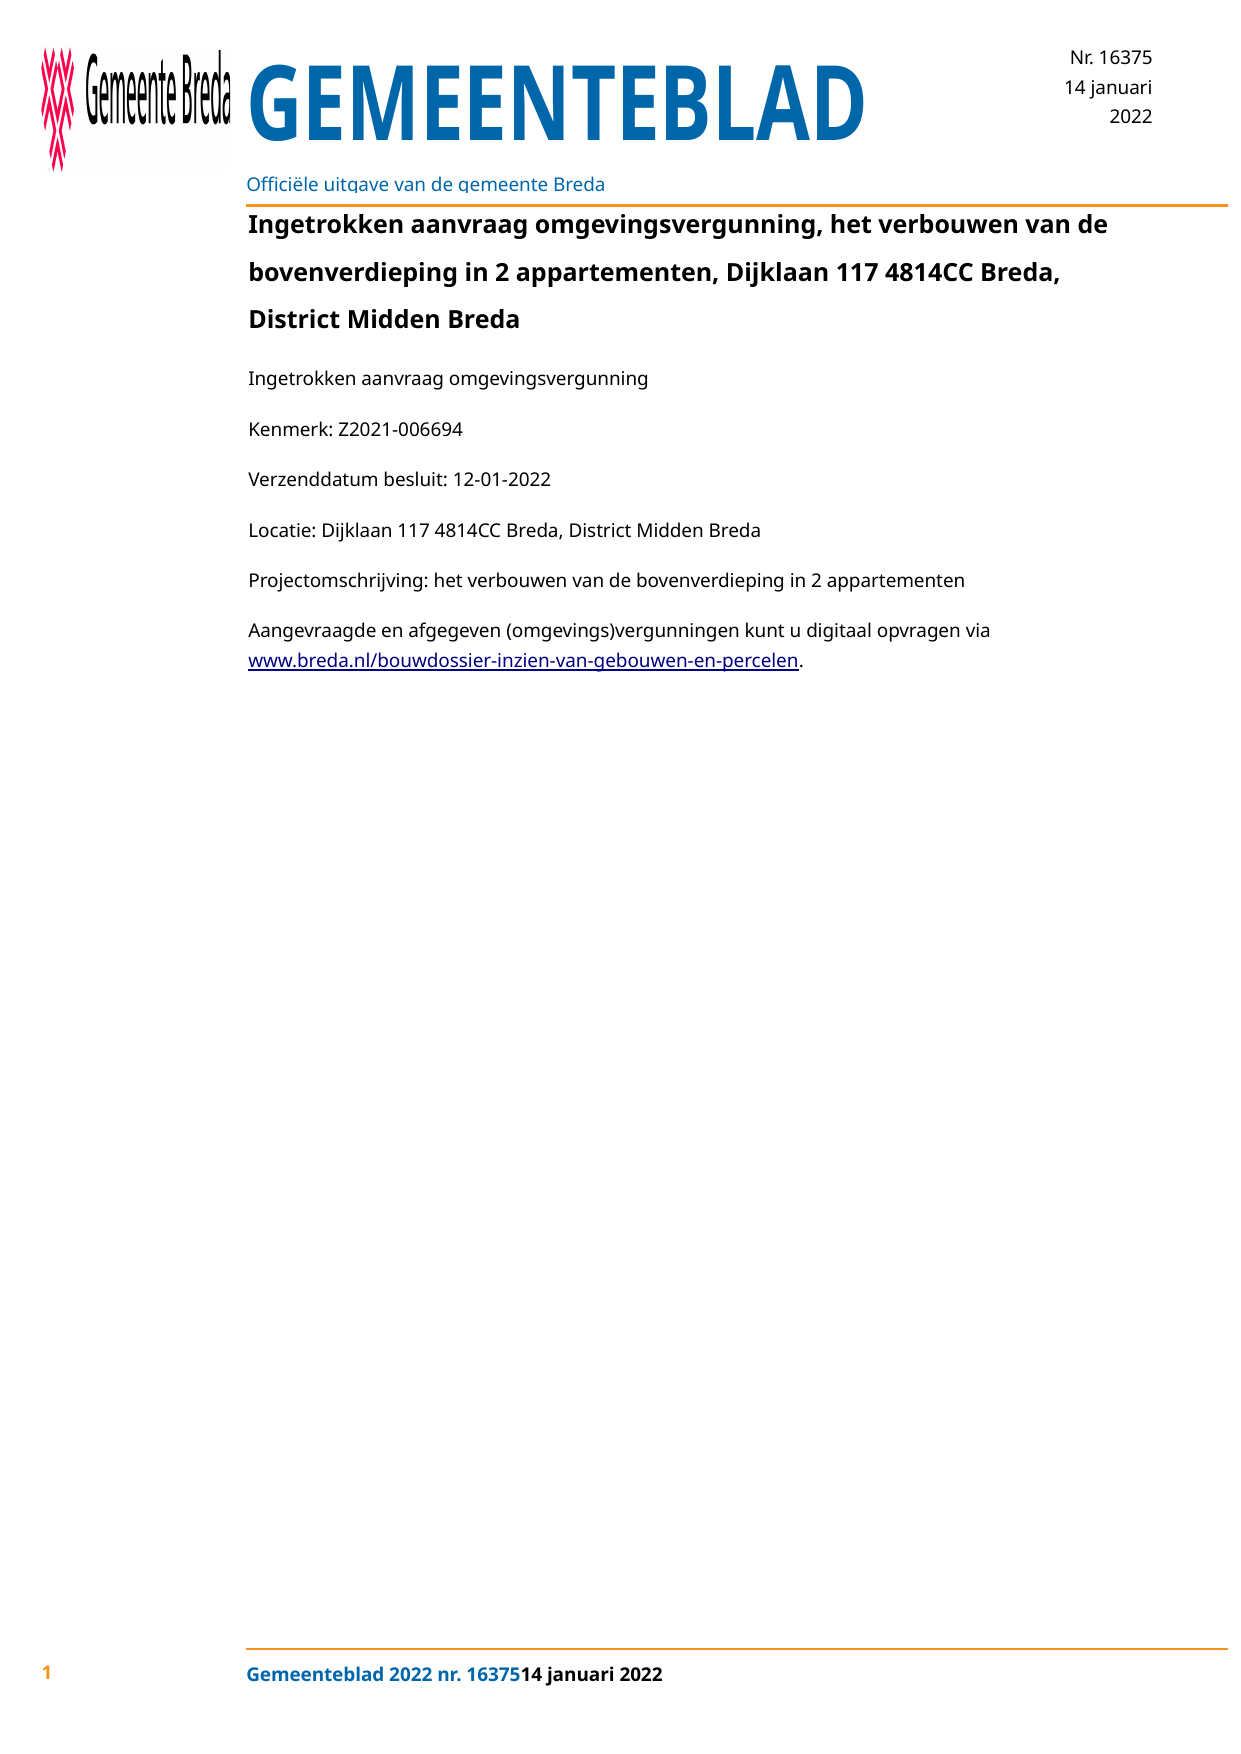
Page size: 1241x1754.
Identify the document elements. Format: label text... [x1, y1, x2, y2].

text Ingetrokken aanvraag omgevingsvergunning, het verbouwen van de bovenverdieping in 2 appartementen, Dijklaan 117 4814CC Breda, District Midden Breda [248, 207, 1152, 336]
text Projectomschrijving: het verbouwen van de bovenverdieping in 2 appartementen [248, 567, 1152, 593]
text Verzenddatum besluit: 12-01-2022 [248, 466, 1152, 492]
text Locatie: Dijklaan 117 4814CC Breda, District Midden Breda [248, 517, 1152, 542]
text Kenmerk: Z2021-006694 [248, 416, 1152, 442]
text Ingetrokken aanvraag omgevingsvergunning [248, 366, 1152, 391]
text Aangevraagde en afgegeven (omgevings)vergunningen kunt u digitaal opvragen via www.breda.nl/bouwdossier-inzien-van-gebouwen-en-percelen. [248, 618, 1152, 673]
picture [41, 47, 231, 172]
